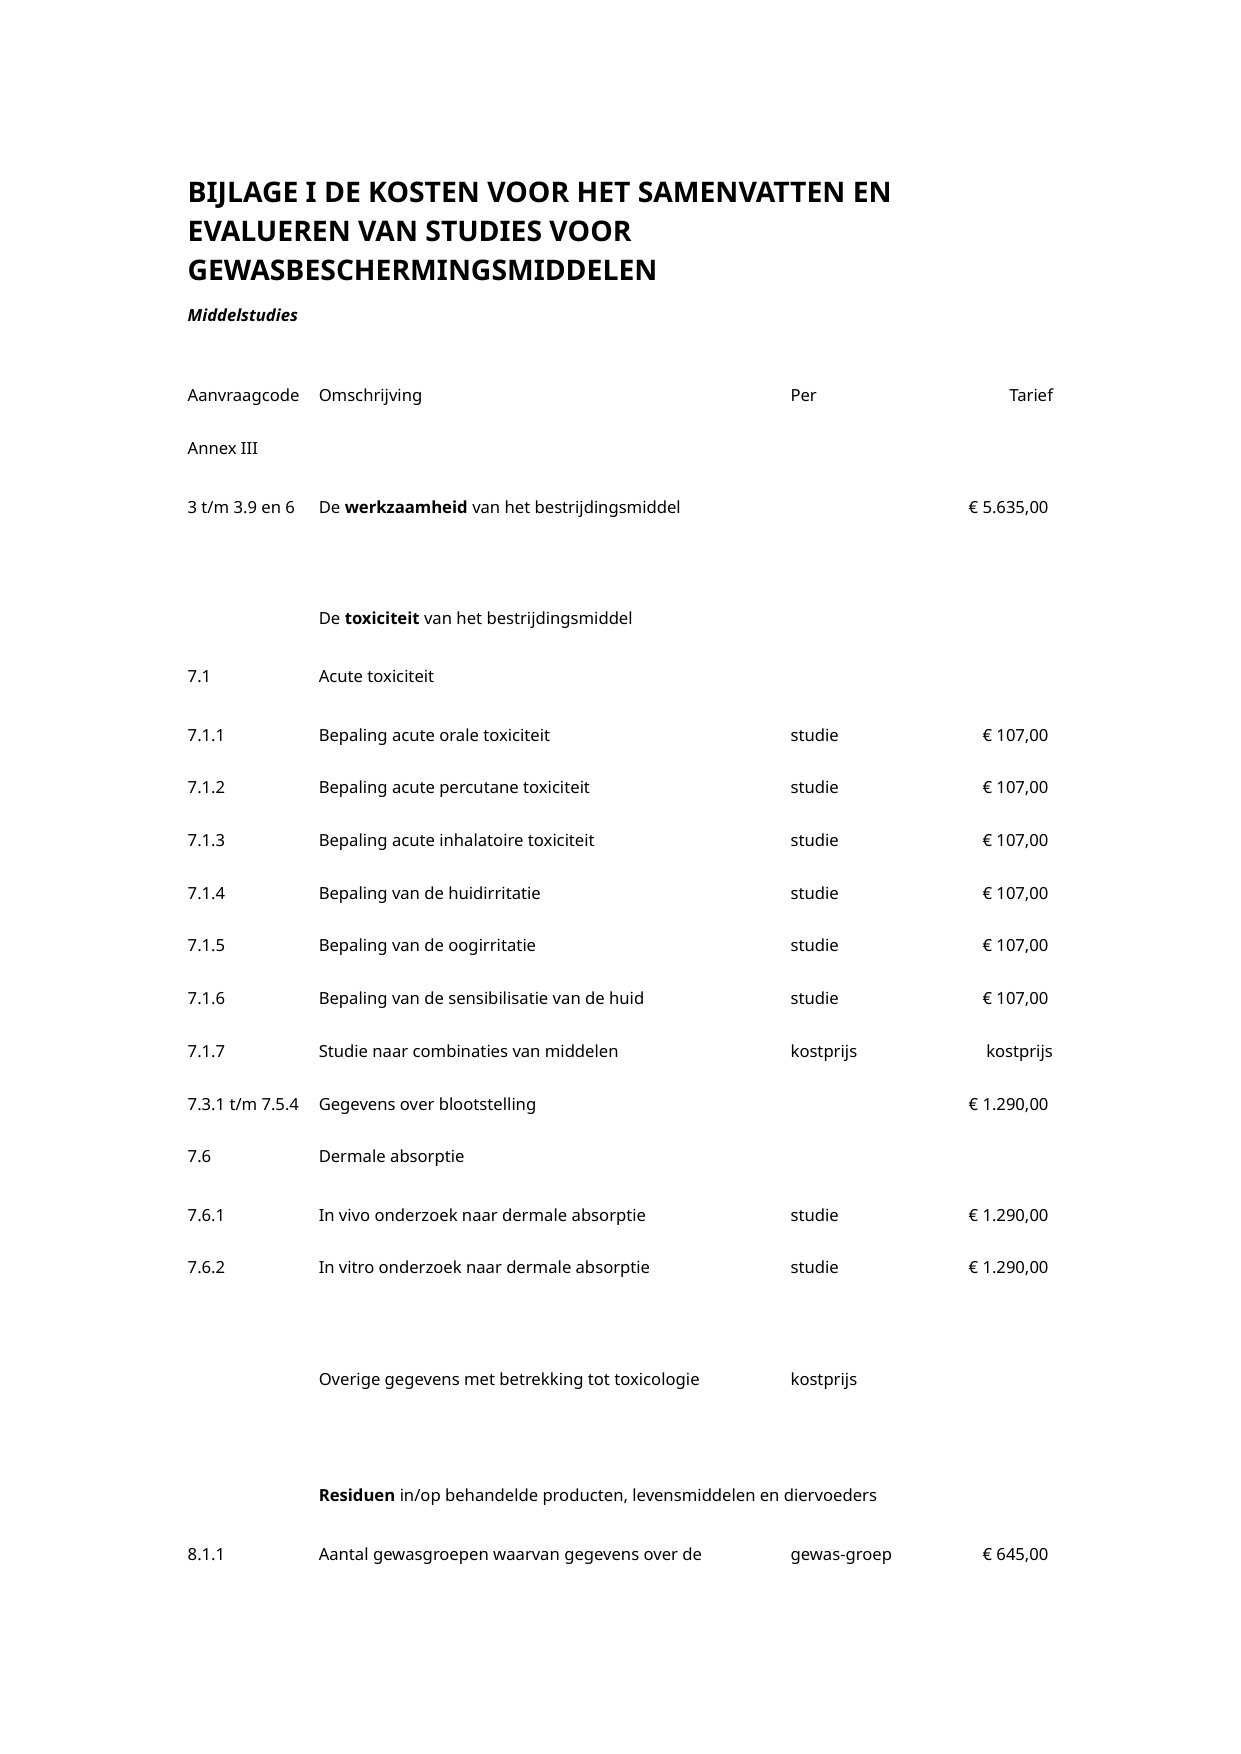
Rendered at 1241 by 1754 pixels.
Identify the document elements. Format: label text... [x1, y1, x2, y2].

table_cell [921, 1145, 1053, 1203]
table_cell [790, 437, 921, 495]
table_cell studie [790, 987, 921, 1039]
table_cell [921, 1367, 1053, 1426]
table_cell [790, 665, 921, 723]
table_cell 7.6.2 [188, 1256, 318, 1309]
table_cell De toxiciteit van het bestrijdingsmiddel [319, 606, 921, 665]
table_cell [319, 548, 921, 606]
table_cell [188, 548, 318, 606]
table_cell kostprijs [790, 1040, 921, 1092]
table_cell [921, 548, 1053, 606]
table_cell € 107,00 [921, 987, 1053, 1039]
table_cell [790, 1309, 921, 1367]
table_cell Studie naar combinaties van middelen [319, 1040, 790, 1092]
table_cell 8.1.1 [188, 1543, 318, 1595]
table_cell € 645,00 [921, 1543, 1053, 1595]
table_cell studie [790, 776, 921, 829]
subtitle BIJLAGE I DE KOSTEN VOOR HET SAMENVATTEN EN EVALUEREN VAN STUDIES VOOR GEWASBESCHERMINGSMIDDELEN [187, 172, 1053, 288]
table_cell studie [790, 829, 921, 881]
table_cell € 107,00 [921, 934, 1053, 987]
table_header Omschrijving [319, 384, 790, 437]
table_header Tarief [921, 384, 1053, 437]
table_cell [921, 437, 1053, 495]
table_cell € 107,00 [921, 881, 1053, 934]
table_cell [188, 606, 318, 665]
table_cell [319, 437, 790, 495]
table_cell € 1.290,00 [921, 1203, 1053, 1256]
table_cell Bepaling van de sensibilisatie van de huid [319, 987, 790, 1039]
table_cell 7.1.3 [188, 829, 318, 881]
table_cell studie [790, 934, 921, 987]
table_cell studie [790, 881, 921, 934]
table_cell [319, 1309, 790, 1367]
table_cell 7.6 [188, 1145, 318, 1203]
table_cell € 107,00 [921, 723, 1053, 776]
table_cell Dermale absorptie [319, 1145, 921, 1203]
table_cell 7.1 [188, 665, 318, 723]
table_cell [188, 1309, 318, 1367]
table_cell kostprijs [790, 1367, 921, 1426]
table_cell studie [790, 1203, 921, 1256]
table_cell Bepaling van de oogirritatie [319, 934, 790, 987]
table_cell 7.3.1 t/m 7.5.4 [188, 1092, 318, 1145]
table_cell 7.1.1 [188, 723, 318, 776]
table_header Aanvraagcode [188, 384, 318, 437]
table_cell 7.6.1 [188, 1203, 318, 1256]
table_header Per [790, 384, 921, 437]
table_cell [921, 606, 1053, 665]
table_cell Bepaling acute inhalatoire toxiciteit [319, 829, 790, 881]
table_cell [921, 665, 1053, 723]
table_cell € 107,00 [921, 776, 1053, 829]
table_cell [188, 1484, 318, 1542]
table_cell € 1.290,00 [921, 1092, 1053, 1145]
table_cell In vitro onderzoek naar dermale absorptie [319, 1256, 790, 1309]
table_cell [921, 1484, 1053, 1542]
table_cell Bepaling acute percutane toxiciteit [319, 776, 790, 829]
table_cell gewas-groep [790, 1543, 921, 1595]
table_cell 7.1.6 [188, 987, 318, 1039]
table_cell € 1.290,00 [921, 1256, 1053, 1309]
table_cell De werkzaamheid van het bestrijdingsmiddel [319, 495, 921, 548]
table_cell Bepaling van de huidirritatie [319, 881, 790, 934]
table_cell [188, 1367, 318, 1426]
table_cell 3 t/m 3.9 en 6 [188, 495, 318, 548]
table_cell kostprijs [921, 1040, 1053, 1092]
table_cell 7.1.2 [188, 776, 318, 829]
table_cell studie [790, 723, 921, 776]
table_cell [188, 1426, 318, 1484]
table_cell Overige gegevens met betrekking tot toxicologie [319, 1367, 790, 1426]
table_cell 7.1.4 [188, 881, 318, 934]
text Middelstudies [187, 303, 1053, 326]
table_cell [921, 1426, 1053, 1484]
table_cell Annex III [188, 437, 318, 495]
table_cell Gegevens over blootstelling [319, 1092, 921, 1145]
table_cell [319, 1426, 790, 1484]
table_cell [790, 1426, 921, 1484]
table_cell In vivo onderzoek naar dermale absorptie [319, 1203, 790, 1256]
table_cell Bepaling acute orale toxiciteit [319, 723, 790, 776]
table_cell Acute toxiciteit [319, 665, 790, 723]
table_cell studie [790, 1256, 921, 1309]
table_cell 7.1.7 [188, 1040, 318, 1092]
table_cell Aantal gewasgroepen waarvan gegevens over de [319, 1543, 790, 1595]
table_cell € 5.635,00 [921, 495, 1053, 548]
table_cell Residuen in/op behandelde producten, levensmiddelen en diervoeders [319, 1484, 921, 1542]
table_cell 7.1.5 [188, 934, 318, 987]
table_cell € 107,00 [921, 829, 1053, 881]
table_cell [921, 1309, 1053, 1367]
